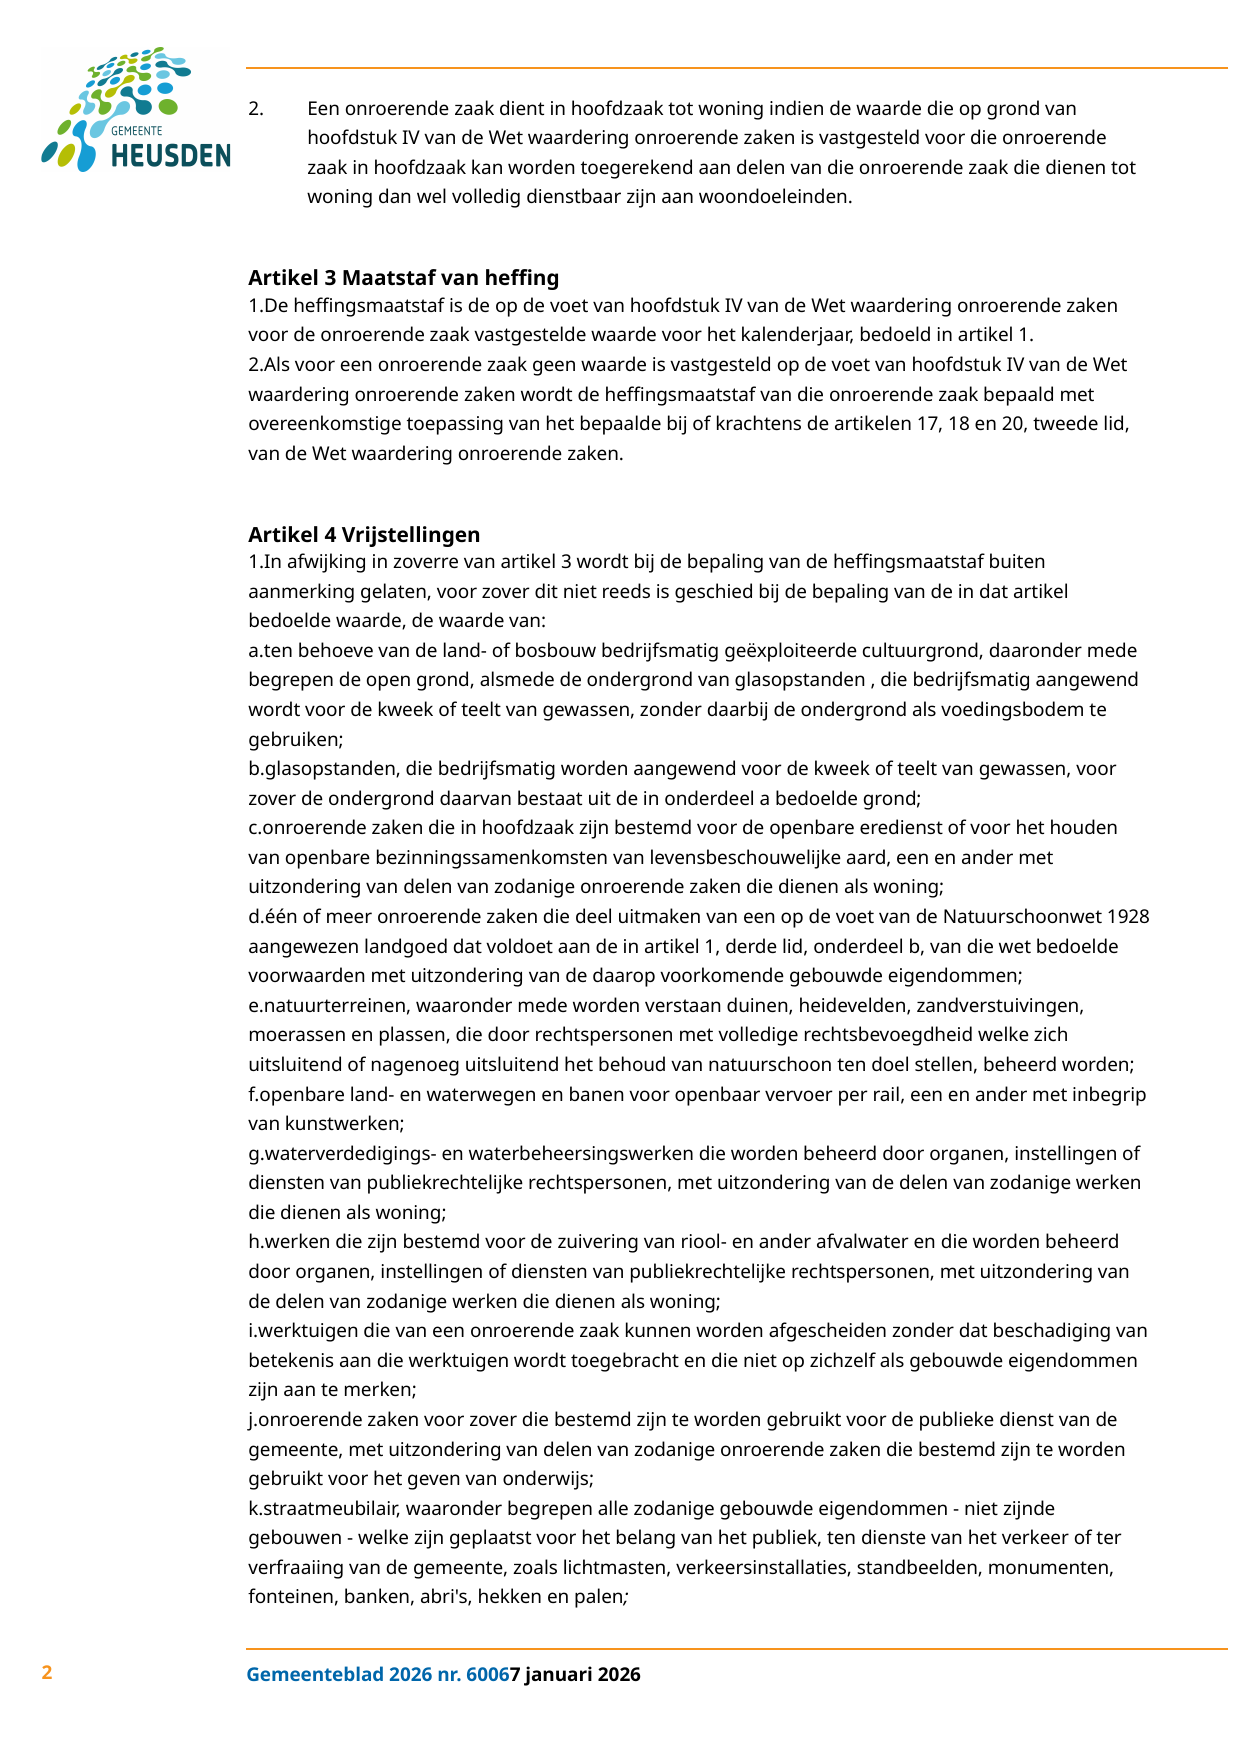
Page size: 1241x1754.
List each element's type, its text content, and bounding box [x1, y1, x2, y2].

text 1.De heffingsmaatstaf is de op de voet van hoofdstuk IV van de Wet waardering onroerende zaken voor de onroerende zaak vastgestelde waarde voor het kalenderjaar, bedoeld in artikel 1. [248, 292, 1152, 347]
list Een onroerende zaak dient in hoofdzaak tot woning indien de waarde die op grond van hoofdstuk IV van de Wet waardering onroerende zaken is vastgesteld voor die onroerende zaak in hoofdzaak kan worden toegerekend aan delen van die onroerende zaak die dienen tot woning dan wel volledig dienstbaar zijn aan woondoeleinden. [248, 95, 1152, 209]
text Artikel 3 Maatstaf van heffing [248, 263, 1152, 292]
text a.ten behoeve van de land- of bosbouw bedrijfsmatig geëxploiteerde cultuurgrond, daaronder mede begrepen de open grond, alsmede de ondergrond van glasopstanden , die bedrijfsmatig aangewend wordt voor de kweek of teelt van gewassen, zonder daarbij de ondergrond als voedingsbodem te gebruiken; [248, 637, 1152, 752]
text e.natuurterreinen, waaronder mede worden verstaan duinen, heidevelden, zandverstuivingen, moerassen en plassen, die door rechtspersonen met volledige rechtsbevoegdheid welke zich uitsluitend of nagenoeg uitsluitend het behoud van natuurschoon ten doel stellen, beheerd worden; [248, 992, 1152, 1077]
text k.straatmeubilair, waaronder begrepen alle zodanige gebouwde eigendommen - niet zijnde gebouwen - welke zijn geplaatst voor het belang van het publiek, ten dienste van het verkeer of ter verfraaiing van de gemeente, zoals lichtmasten, verkeersinstallaties, standbeelden, monumenten, fonteinen, banken, abri's, hekken en palen; [248, 1495, 1152, 1609]
text 2.Als voor een onroerende zaak geen waarde is vastgesteld op de voet van hoofdstuk IV van de Wet waardering onroerende zaken wordt de heffingsmaatstaf van die onroerende zaak bepaald met overeenkomstige toepassing van het bepaalde bij of krachtens de artikelen 17, 18 en 20, tweede lid, van de Wet waardering onroerende zaken. [248, 351, 1152, 466]
text h.werken die zijn bestemd voor de zuivering van riool- en ander afvalwater en die worden beheerd door organen, instellingen of diensten van publiekrechtelijke rechtspersonen, met uitzondering van de delen van zodanige werken die dienen als woning; [248, 1229, 1152, 1314]
text 1.In afwijking in zoverre van artikel 3 wordt bij de bepaling van de heffingsmaatstaf buiten aanmerking gelaten, voor zover dit niet reeds is geschied bij de bepaling van de in dat artikel bedoelde waarde, de waarde van: [248, 548, 1152, 633]
text Artikel 4 Vrijstellingen [248, 520, 1152, 548]
text c.onroerende zaken die in hoofdzaak zijn bestemd voor de openbare eredienst of voor het houden van openbare bezinningssamenkomsten van levensbeschouwelijke aard, een en ander met uitzondering van delen van zodanige onroerende zaken die dienen als woning; [248, 814, 1152, 899]
text b.glasopstanden, die bedrijfsmatig worden aangewend voor de kweek of teelt van gewassen, voor zover de ondergrond daarvan bestaat uit de in onderdeel a bedoelde grond; [248, 755, 1152, 811]
text j.onroerende zaken voor zover die bestemd zijn te worden gebruikt voor de publieke dienst van de gemeente, met uitzondering van delen van zodanige onroerende zaken die bestemd zijn te worden gebruikt voor het geven van onderwijs; [248, 1406, 1152, 1491]
picture [41, 47, 231, 172]
text g.waterverdedigings- en waterbeheersingswerken die worden beheerd door organen, instellingen of diensten van publiekrechtelijke rechtspersonen, met uitzondering van de delen van zodanige werken die dienen als woning; [248, 1140, 1152, 1225]
text d.één of meer onroerende zaken die deel uitmaken van een op de voet van de Natuurschoonwet 1928 aangewezen landgoed dat voldoet aan de in artikel 1, derde lid, onderdeel b, van die wet bedoelde voorwaarden met uitzondering van de daarop voorkomende gebouwde eigendommen; [248, 903, 1152, 988]
text i.werktuigen die van een onroerende zaak kunnen worden afgescheiden zonder dat beschadiging van betekenis aan die werktuigen wordt toegebracht en die niet op zichzelf als gebouwde eigendommen zijn aan te merken; [248, 1317, 1152, 1402]
text f.openbare land- en waterwegen en banen voor openbaar vervoer per rail, een en ander met inbegrip van kunstwerken; [248, 1081, 1152, 1136]
